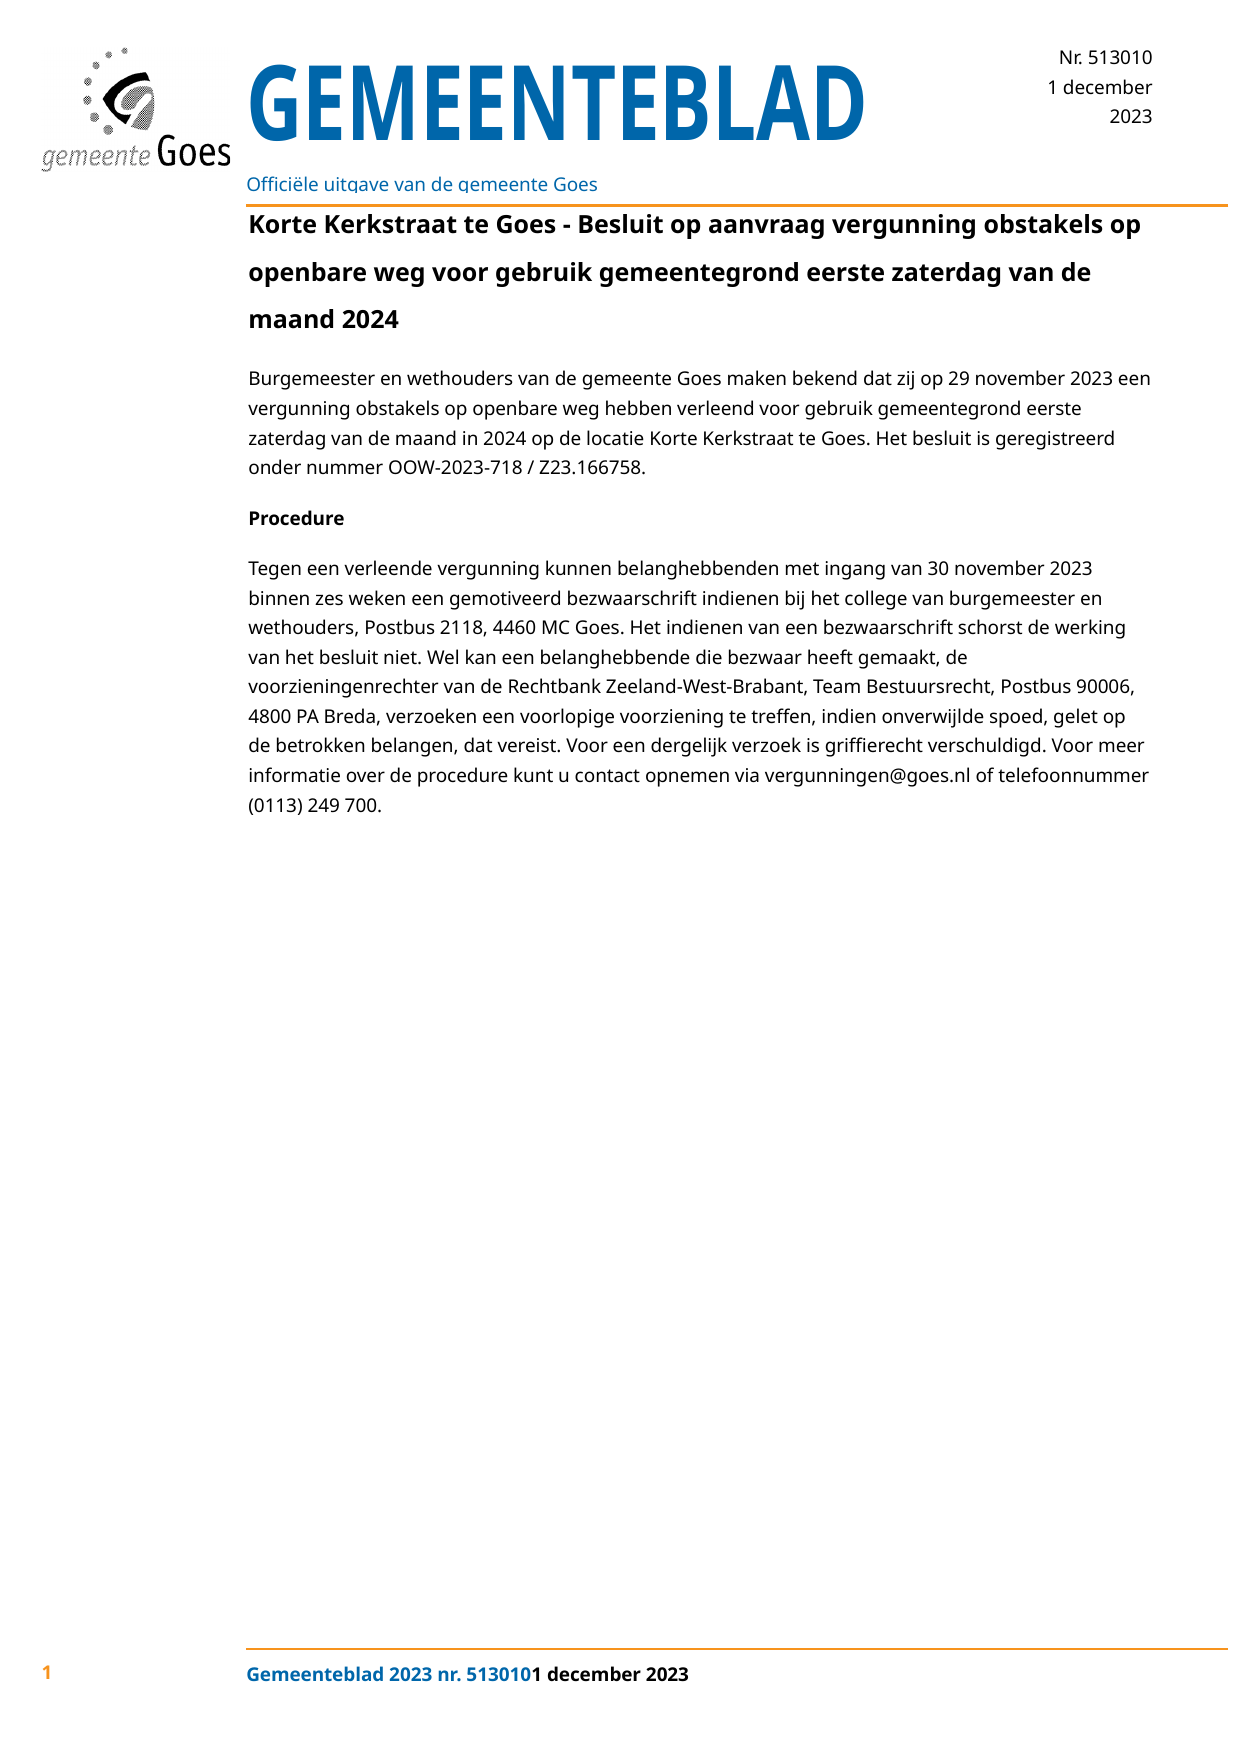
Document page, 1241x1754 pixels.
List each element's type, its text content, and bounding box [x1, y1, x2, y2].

picture [41, 47, 231, 172]
text Procedure [248, 505, 1152, 530]
text Korte Kerkstraat te Goes - Besluit op aanvraag vergunning obstakels op openbare weg voor gebruik gemeentegrond eerste zaterdag van de maand 2024 [248, 207, 1152, 336]
text Burgemeester en wethouders van de gemeente Goes maken bekend dat zij op 29 november 2023 een vergunning obstakels op openbare weg hebben verleend voor gebruik gemeentegrond eerste zaterdag van de maand in 2024 op de locatie Korte Kerkstraat te Goes. Het besluit is geregistreerd onder nummer OOW-2023-718 / Z23.166758. [248, 366, 1152, 480]
text Tegen een verleende vergunning kunnen belanghebbenden met ingang van 30 november 2023 binnen zes weken een gemotiveerd bezwaarschrift indienen bij het college van burgemeester en wethouders, Postbus 2118, 4460 MC Goes. Het indienen van een bezwaarschrift schorst de werking van het besluit niet. Wel kan een belanghebbende die bezwaar heeft gemaakt, de voorzieningenrechter van de Rechtbank Zeeland-West-Brabant, Team Bestuursrecht, Postbus 90006, 4800 PA Breda, verzoeken een voorlopige voorziening te treffen, indien onverwijlde spoed, gelet op de betrokken belangen, dat vereist. Voor een dergelijk verzoek is griffierecht verschuldigd. Voor meer informatie over de procedure kunt u contact opnemen via vergunningen@goes.nl of telefoonnummer (0113) 249 700. [248, 555, 1152, 817]
